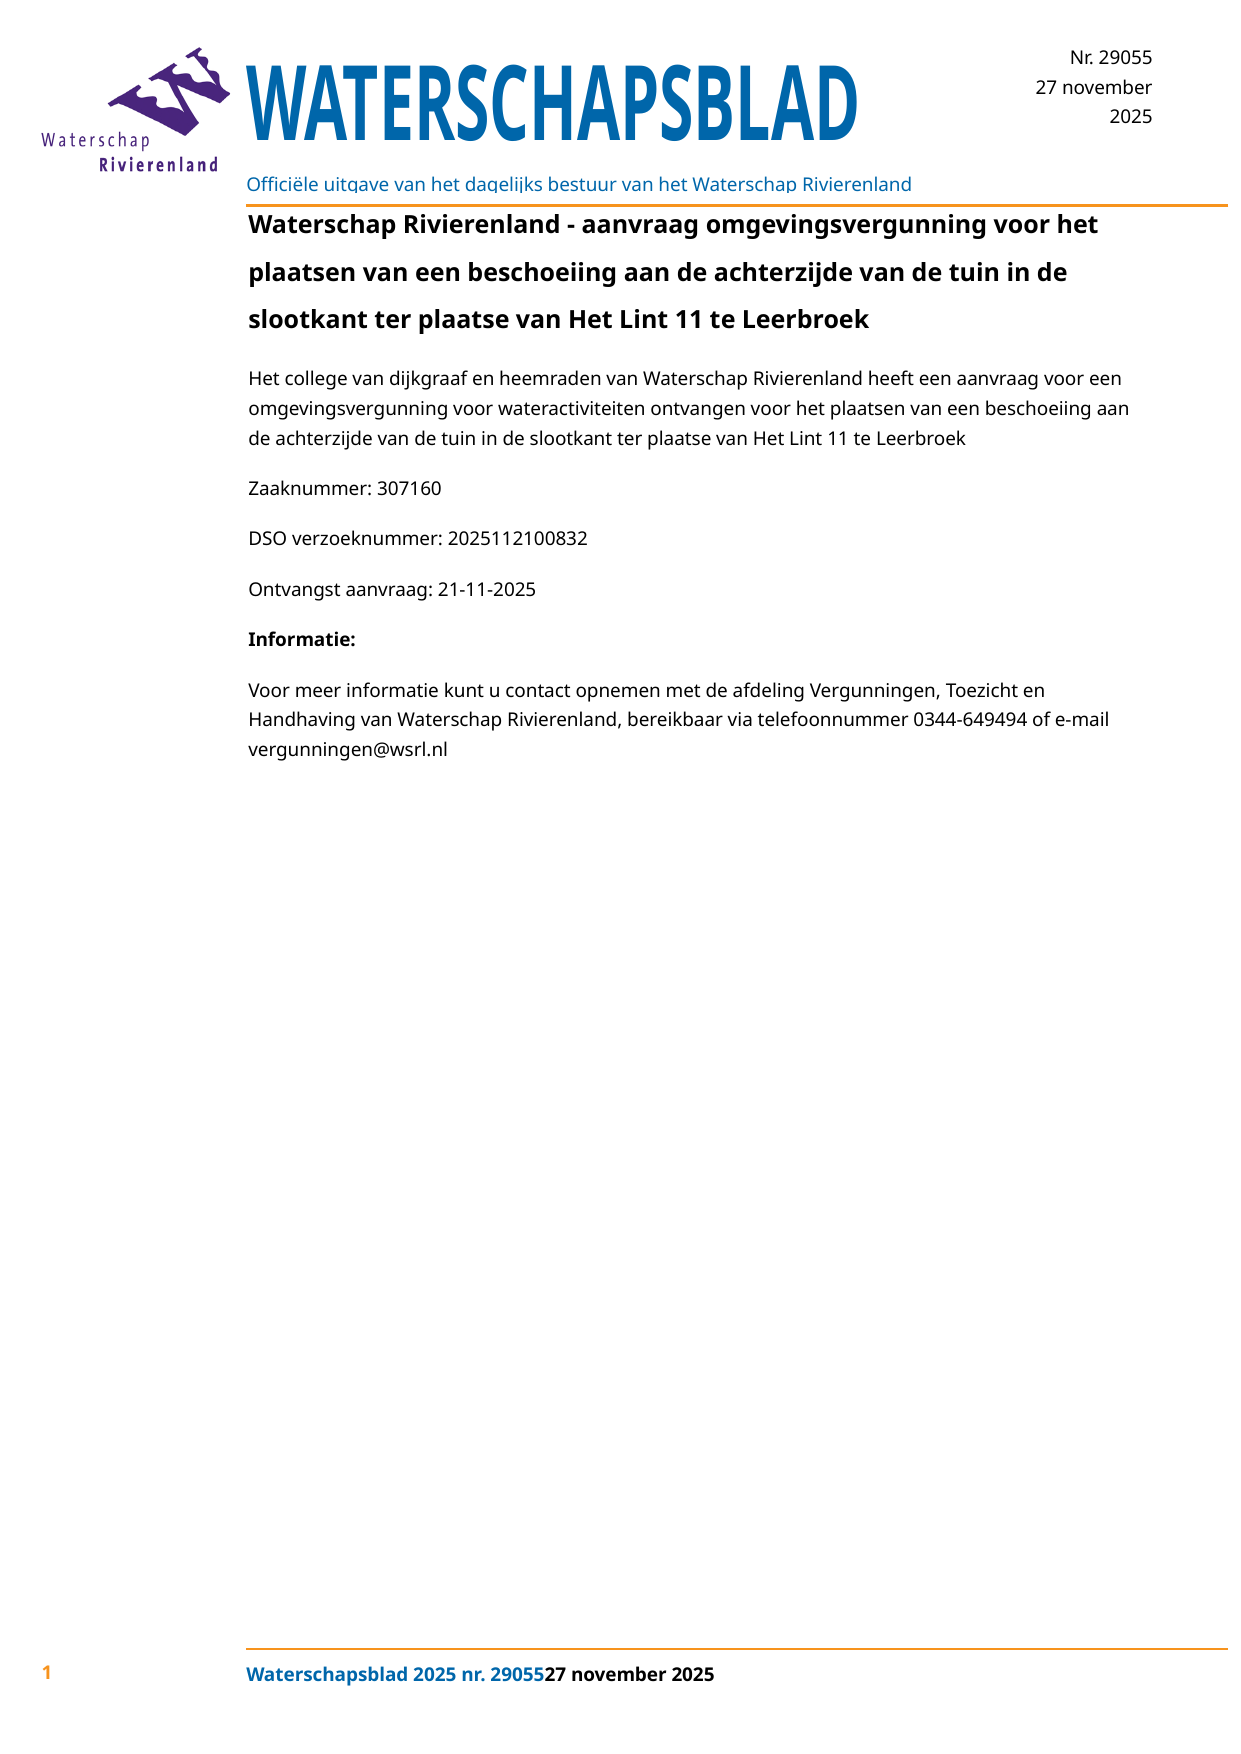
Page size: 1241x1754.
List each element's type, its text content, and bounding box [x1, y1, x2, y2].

text Voor meer informatie kunt u contact opnemen met de afdeling Vergunningen, Toezicht en Handhaving van Waterschap Rivierenland, bereikbaar via telefoonnummer 0344-649494 of e-mail vergunningen@wsrl.nl [248, 677, 1152, 762]
text Het college van dijkgraaf en heemraden van Waterschap Rivierenland heeft een aanvraag voor een omgevingsvergunning voor wateractiviteiten ontvangen voor het plaatsen van een beschoeiing aan de achterzijde van de tuin in de slootkant ter plaatse van Het Lint 11 te Leerbroek [248, 366, 1152, 450]
text Ontvangst aanvraag: 21-11-2025 [248, 576, 1152, 602]
text Waterschap Rivierenland - aanvraag omgevingsvergunning voor het plaatsen van een beschoeiing aan de achterzijde van de tuin in de slootkant ter plaatse van Het Lint 11 te Leerbroek [248, 207, 1152, 336]
text Informatie: [248, 626, 1152, 652]
text DSO verzoeknummer: 2025112100832 [248, 526, 1152, 551]
picture [41, 47, 231, 172]
text Zaaknummer: 307160 [248, 475, 1152, 501]
